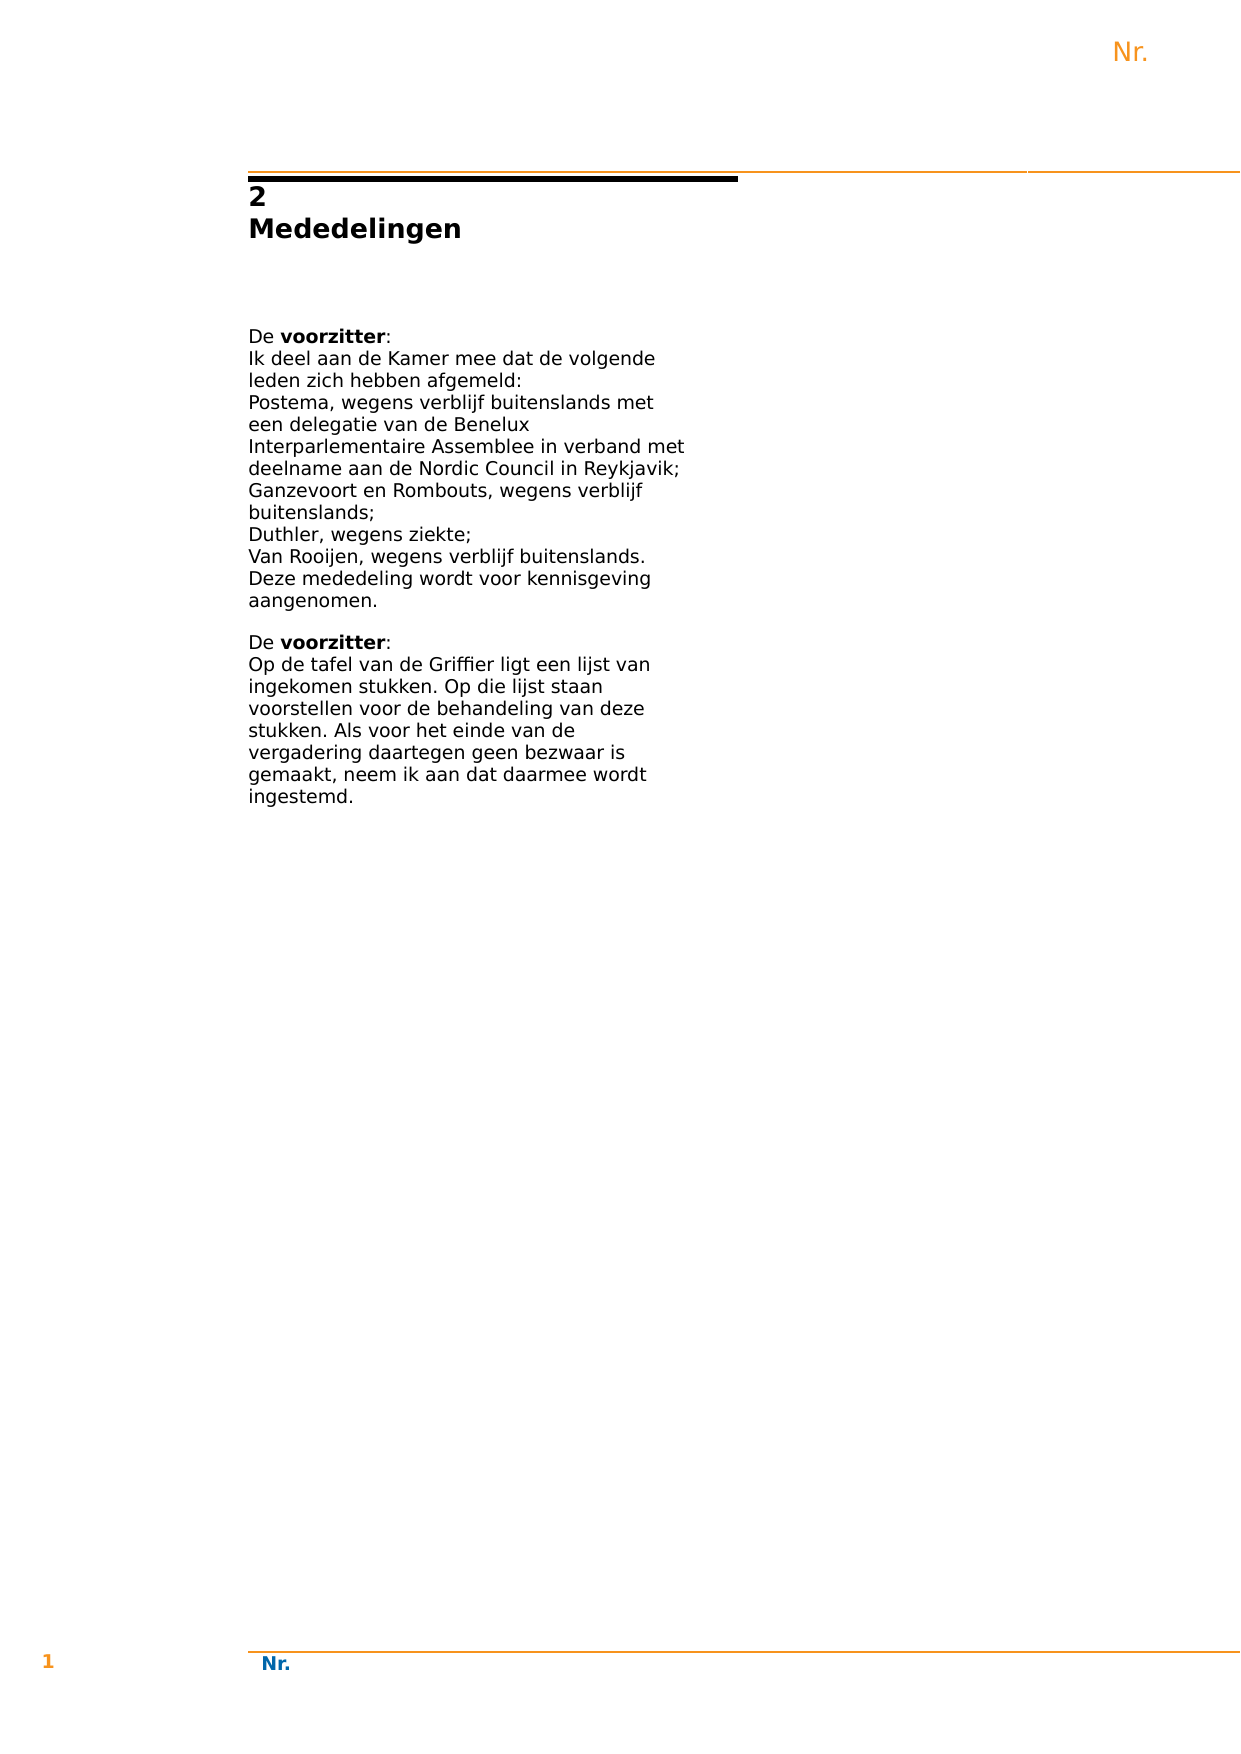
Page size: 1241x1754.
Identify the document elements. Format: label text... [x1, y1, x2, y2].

text De voorzitter: [248, 326, 691, 348]
text Op de tafel van de Griffier ligt een lijst van ingekomen stukken. Op die lijst staan voorstellen voor de behandeling van deze stukken. Als voor het einde van de vergadering daartegen geen bezwaar is gemaakt, neem ik aan dat daarmee wordt ingestemd. [248, 654, 691, 808]
text Duthler, wegens ziekte; [248, 524, 691, 546]
text Postema, wegens verblijf buitenslands met een delegatie van de Benelux Interparlementaire Assemblee in verband met deelname aan de Nordic Council in Reykjavik; [248, 392, 691, 480]
text Ik deel aan de Kamer mee dat de volgende leden zich hebben afgemeld: [248, 348, 691, 392]
text Deze mededeling wordt voor kennisgeving aangenomen. [248, 568, 691, 612]
text Van Rooijen, wegens verblijf buitenslands. [248, 546, 691, 568]
title 2 Mededelingen [248, 182, 691, 244]
text De voorzitter: [248, 632, 691, 654]
text Ganzevoort en Rombouts, wegens verblijf buitenslands; [248, 480, 691, 524]
